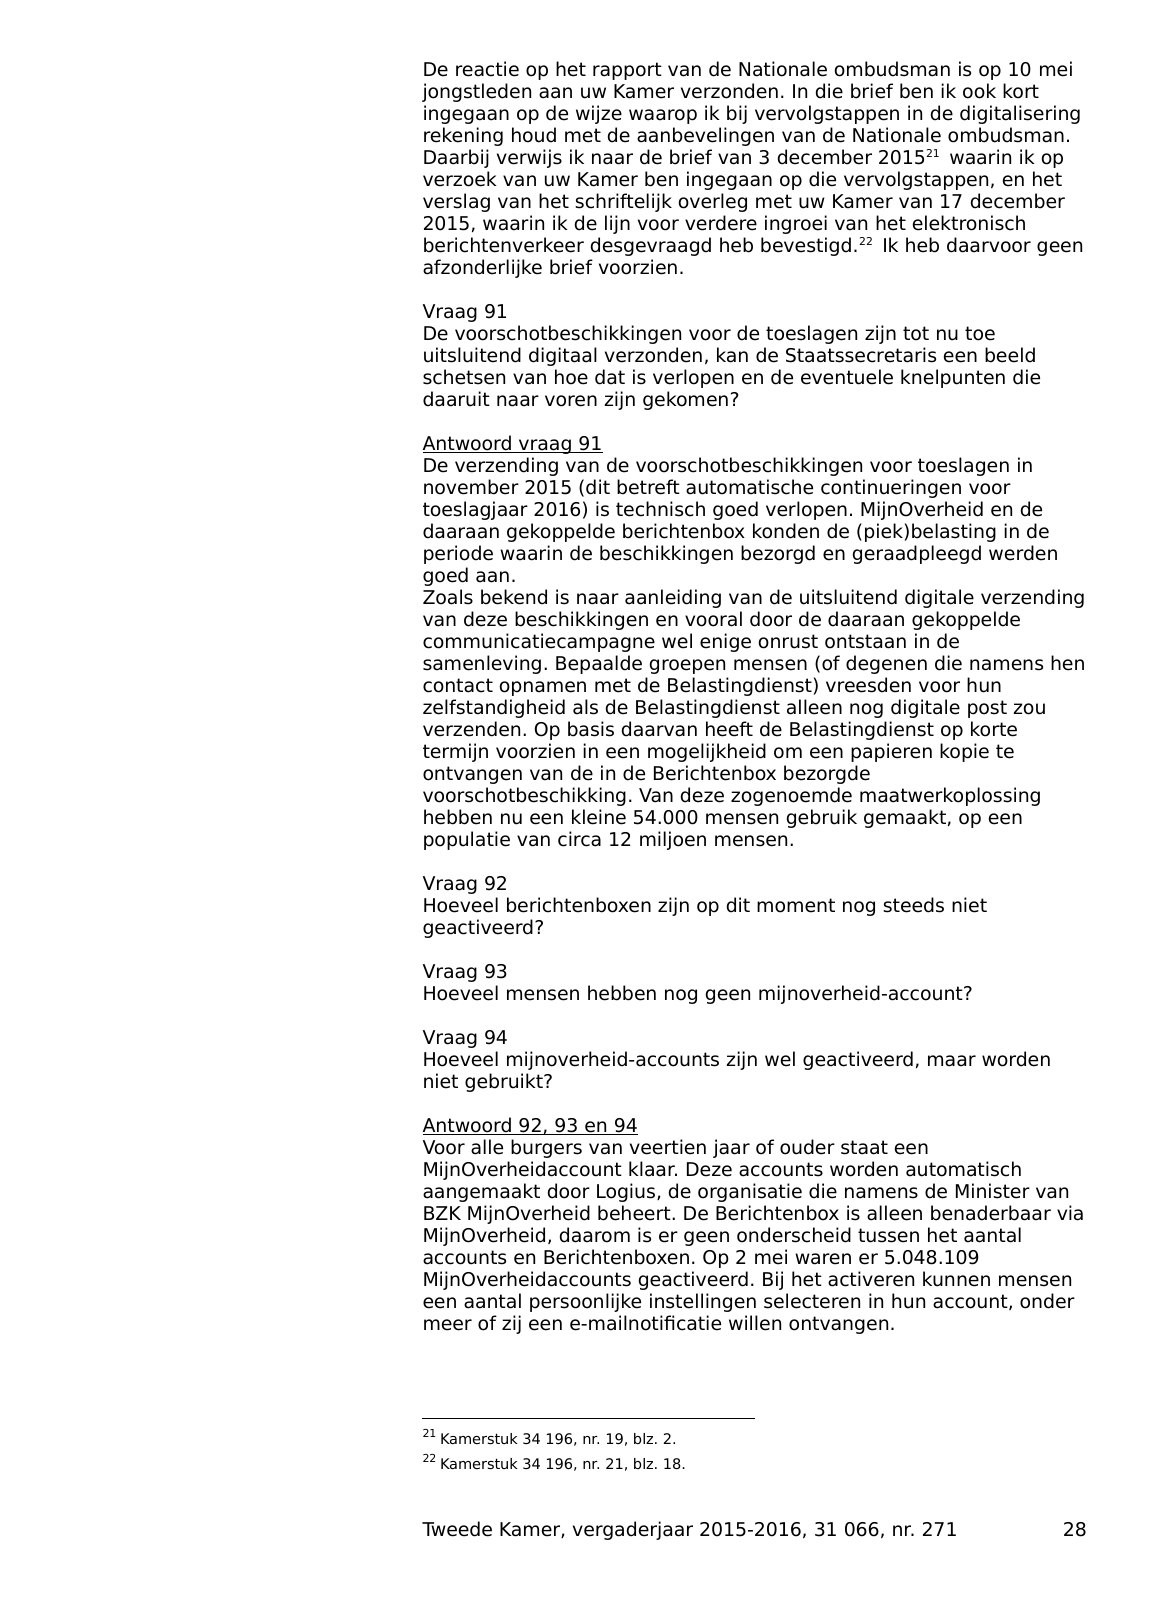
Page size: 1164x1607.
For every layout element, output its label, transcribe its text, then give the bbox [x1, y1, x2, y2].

text De reactie op het rapport van de Nationale ombudsman is op 10 mei jongstleden aan uw Kamer verzonden. In die brief ben ik ook kort ingegaan op de wijze waarop ik bij vervolgstappen in de digitalisering rekening houd met de aanbevelingen van de Nationale ombudsman. Daarbij verwijs ik naar de brief van 3 december 2015 waarin ik op verzoek van uw Kamer ben ingegaan op die vervolgstappen, en het verslag van het schriftelijk overleg met uw Kamer van 17 december 2015, waarin ik de lijn voor verdere ingroei van het elektronisch berichtenverkeer desgevraagd heb bevestigd. Ik heb daarvoor geen afzonderlijke brief voorzien. [422, 59, 1087, 279]
text De verzending van de voorschotbeschikkingen voor toeslagen in november 2015 (dit betreft automatische continueringen voor toeslagjaar 2016) is technisch goed verlopen. MijnOverheid en de daaraan gekoppelde berichtenbox konden de (piek)belasting in de periode waarin de beschikkingen bezorgd en geraadpleegd werden goed aan. [422, 455, 1087, 587]
text De voorschotbeschikkingen voor de toeslagen zijn tot nu toe uitsluitend digitaal verzonden, kan de Staatssecretaris een beeld schetsen van hoe dat is verlopen en de eventuele knelpunten die daaruit naar voren zijn gekomen? [422, 323, 1087, 411]
text Kamerstuk 34 196, nr. 21, blz. 18. [422, 1452, 1087, 1474]
text Kamerstuk 34 196, nr. 19, blz. 2. [422, 1427, 1087, 1449]
text Zoals bekend is naar aanleiding van de uitsluitend digitale verzending van deze beschikkingen en vooral door de daaraan gekoppelde communicatiecampagne wel enige onrust ontstaan in de samenleving. Bepaalde groepen mensen (of degenen die namens hen contact opnamen met de Belastingdienst) vreesden voor hun zelfstandigheid als de Belastingdienst alleen nog digitale post zou verzenden. Op basis daarvan heeft de Belastingdienst op korte termijn voorzien in een mogelijkheid om een papieren kopie te ontvangen van de in de Berichtenbox bezorgde voorschotbeschikking. Van deze zogenoemde maatwerkoplossing hebben nu een kleine 54.000 mensen gebruik gemaakt, op een populatie van circa 12 miljoen mensen. [422, 587, 1087, 851]
text Vraag 92 [422, 873, 1087, 895]
text Hoeveel mensen hebben nog geen mijnoverheid-account? [422, 983, 1087, 1005]
text Antwoord vraag 91 [422, 433, 1087, 455]
text Hoeveel mijnoverheid-accounts zijn wel geactiveerd, maar worden niet gebruikt? [422, 1049, 1087, 1093]
text Vraag 94 [422, 1027, 1087, 1049]
text Vraag 91 [422, 301, 1087, 323]
text Voor alle burgers van veertien jaar of ouder staat een MijnOverheidaccount klaar. Deze accounts worden automatisch aangemaakt door Logius, de organisatie die namens de Minister van BZK MijnOverheid beheert. De Berichtenbox is alleen benaderbaar via MijnOverheid, daarom is er geen onderscheid tussen het aantal accounts en Berichtenboxen. Op 2 mei waren er 5.048.109 MijnOverheidaccounts geactiveerd. Bij het activeren kunnen mensen een aantal persoonlijke instellingen selecteren in hun account, onder meer of zij een e-mailnotificatie willen ontvangen. [422, 1137, 1087, 1335]
text Vraag 93 [422, 961, 1087, 983]
text Hoeveel berichtenboxen zijn op dit moment nog steeds niet geactiveerd? [422, 895, 1087, 939]
text Antwoord 92, 93 en 94 [422, 1115, 1087, 1137]
